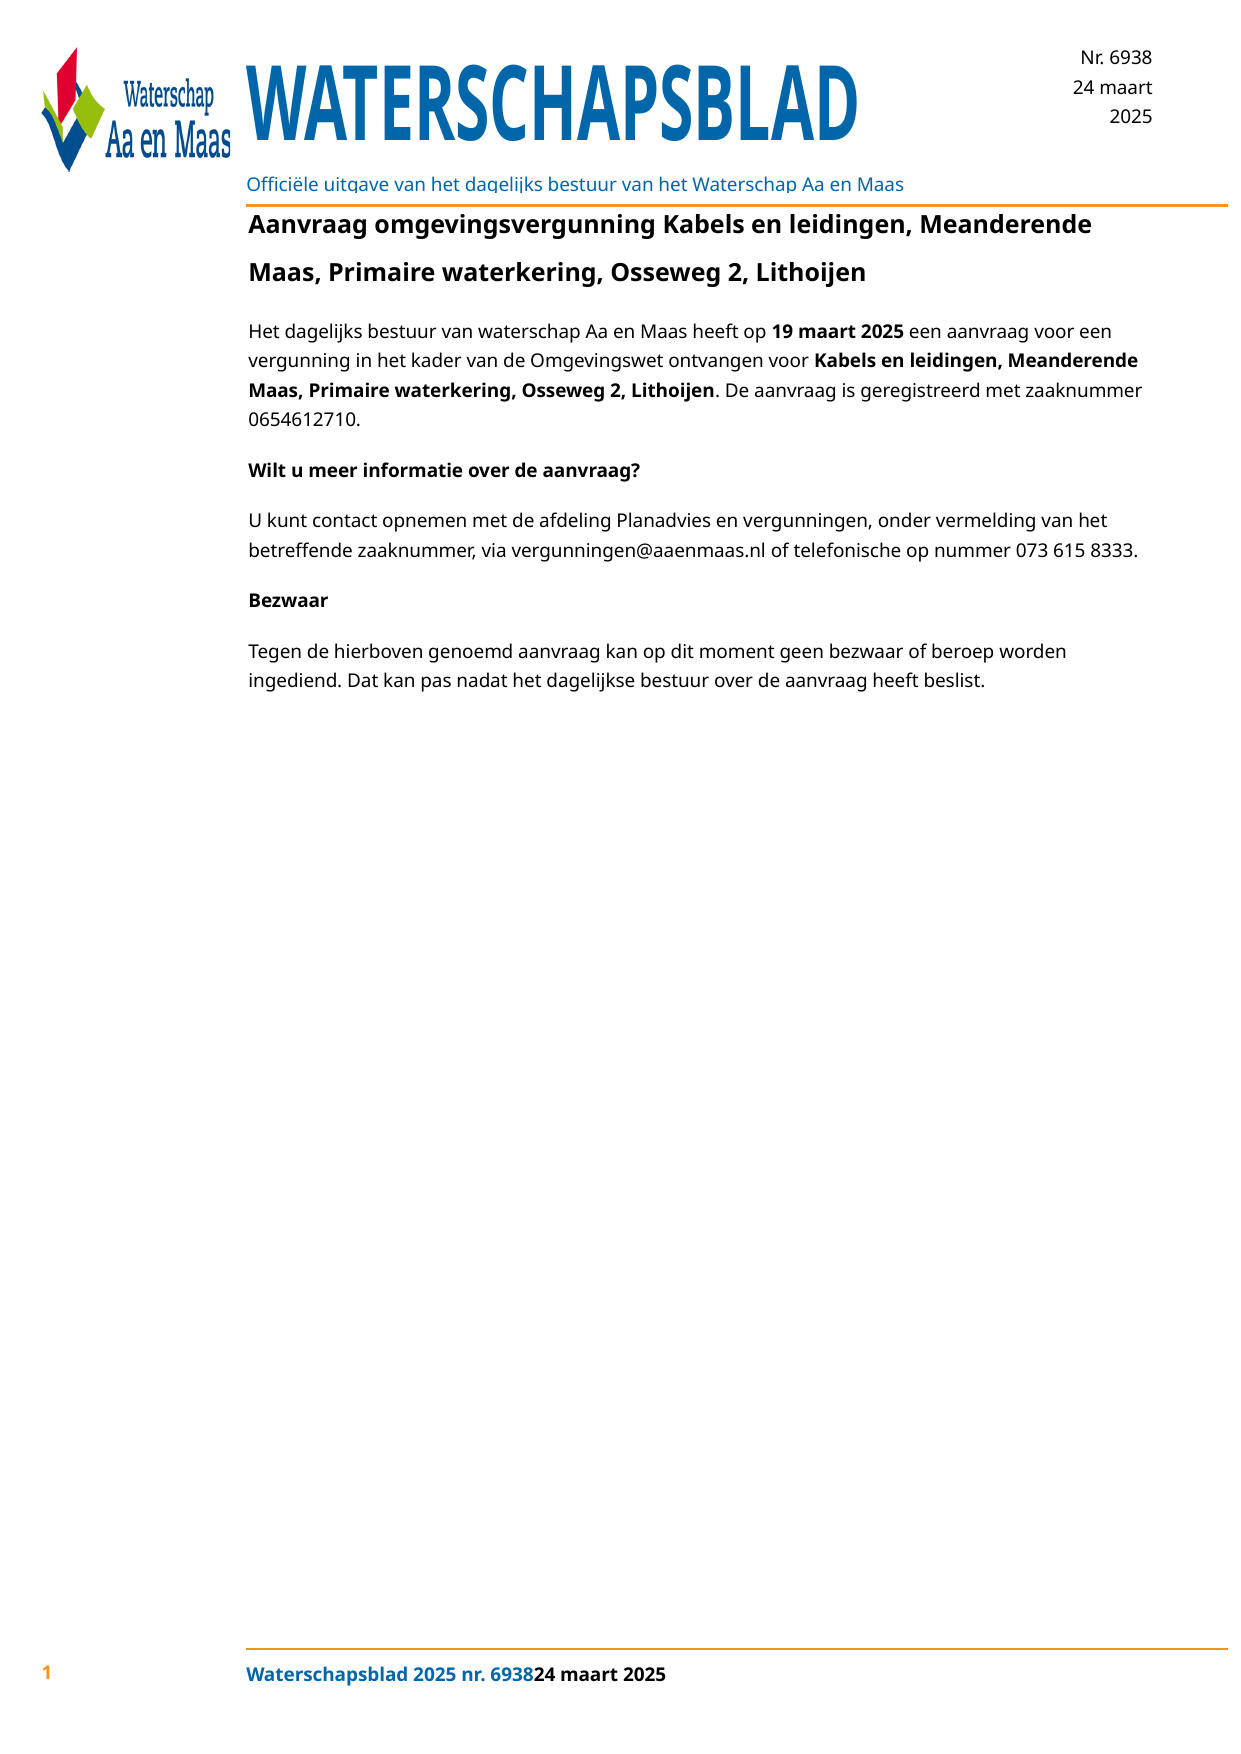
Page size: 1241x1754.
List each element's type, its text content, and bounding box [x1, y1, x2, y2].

text U kunt contact opnemen met de afdeling Planadvies en vergunningen, onder vermelding van het betreffende zaaknummer, via vergunningen@aaenmaas.nl of telefonische op nummer 073 615 8333. [248, 507, 1152, 563]
text Het dagelijks bestuur van waterschap Aa en Maas heeft op 19 maart 2025 een aanvraag voor een vergunning in het kader van de Omgevingswet ontvangen voor Kabels en leidingen, Meanderende Maas, Primaire waterkering, Osseweg 2, Lithoijen. De aanvraag is geregistreerd met zaaknummer 0654612710. [248, 318, 1152, 432]
text Tegen de hierboven genoemd aanvraag kan op dit moment geen bezwaar of beroep worden ingediend. Dat kan pas nadat het dagelijkse bestuur over de aanvraag heeft beslist. [248, 638, 1152, 693]
picture [41, 47, 231, 172]
text Wilt u meer informatie over de aanvraag? [248, 457, 1152, 483]
text Aanvraag omgevingsvergunning Kabels en leidingen, Meanderende Maas, Primaire waterkering, Osseweg 2, Lithoijen [248, 207, 1152, 288]
text Bezwaar [248, 587, 1152, 613]
